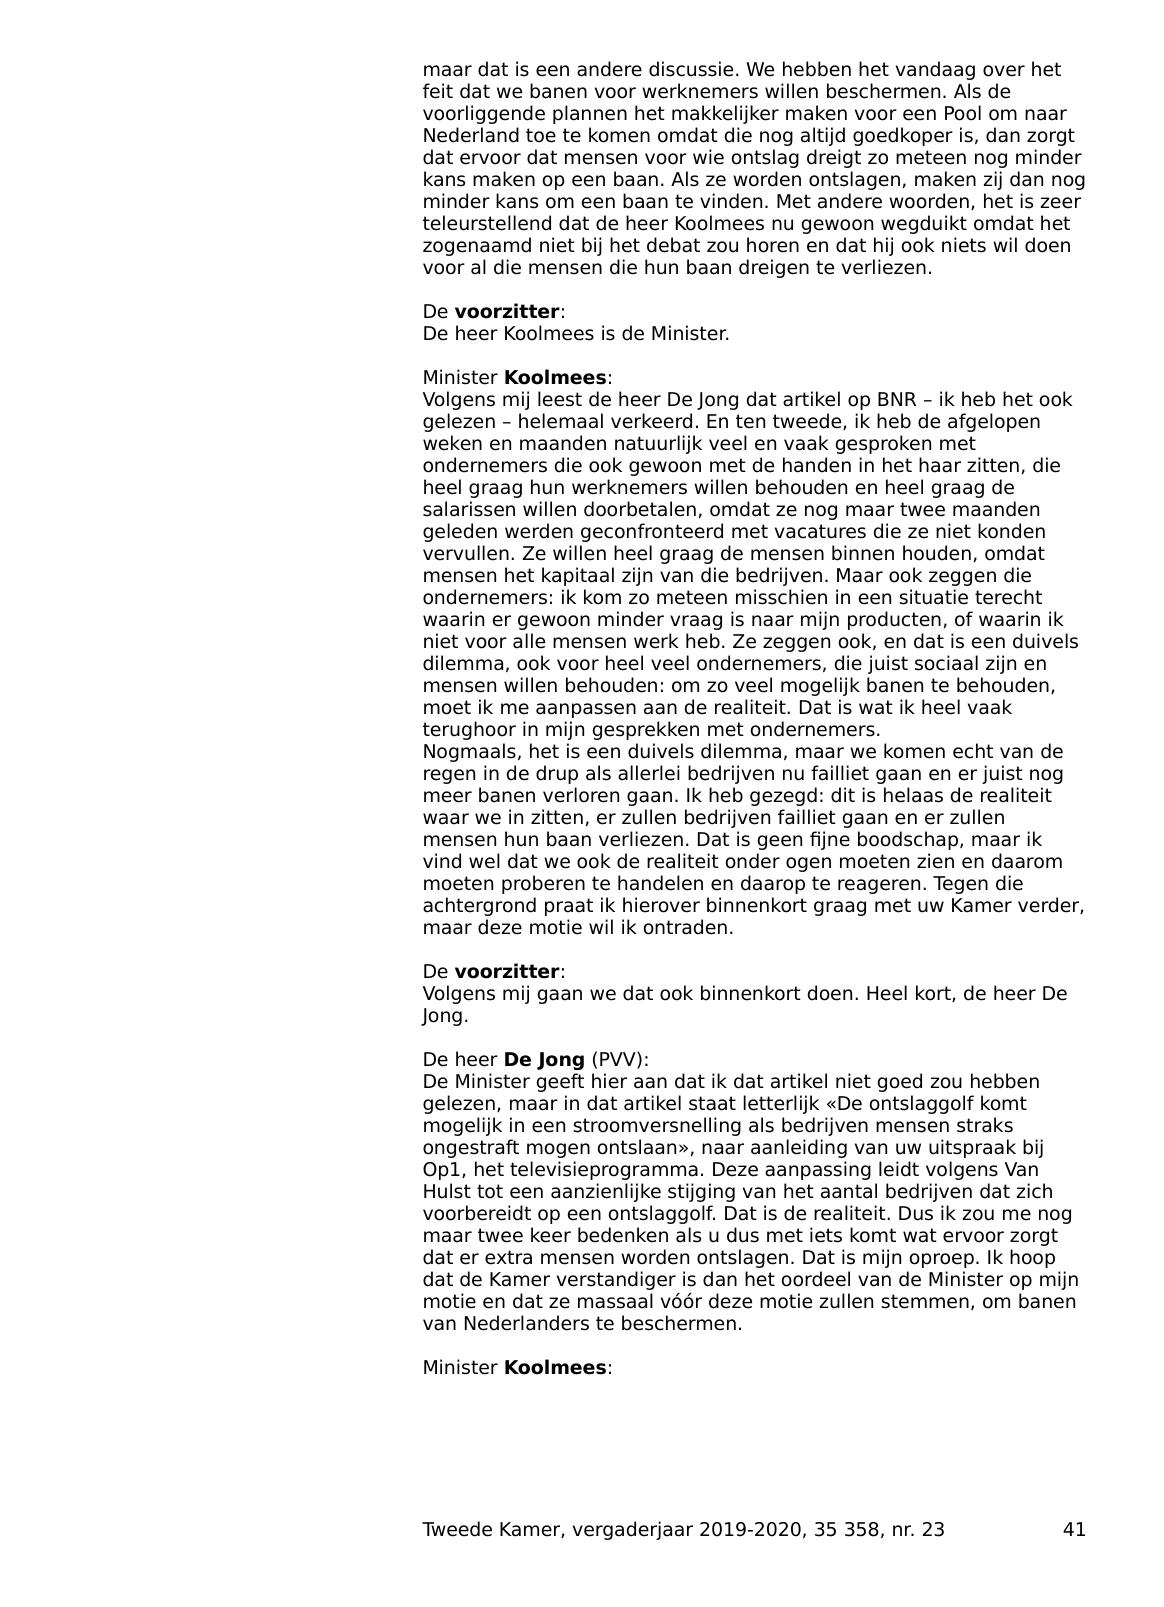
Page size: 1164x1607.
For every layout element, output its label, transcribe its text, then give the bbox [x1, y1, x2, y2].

text De heer Koolmees is de Minister. [422, 323, 1087, 345]
text De heer De Jong (PVV): [422, 1049, 1087, 1071]
text Volgens mij gaan we dat ook binnenkort doen. Heel kort, de heer De Jong. [422, 983, 1087, 1027]
text Minister Koolmees: [422, 1357, 1087, 1379]
text De voorzitter: [422, 961, 1087, 983]
text maar dat is een andere discussie. We hebben het vandaag over het feit dat we banen voor werknemers willen beschermen. Als de voorliggende plannen het makkelijker maken voor een Pool om naar Nederland toe te komen omdat die nog altijd goedkoper is, dan zorgt dat ervoor dat mensen voor wie ontslag dreigt zo meteen nog minder kans maken op een baan. Als ze worden ontslagen, maken zij dan nog minder kans om een baan te vinden. Met andere woorden, het is zeer teleurstellend dat de heer Koolmees nu gewoon wegduikt omdat het zogenaamd niet bij het debat zou horen en dat hij ook niets wil doen voor al die mensen die hun baan dreigen te verliezen. [422, 59, 1087, 279]
text Minister Koolmees: [422, 367, 1087, 389]
text De voorzitter: [422, 301, 1087, 323]
text Volgens mij leest de heer De Jong dat artikel op BNR – ik heb het ook gelezen – helemaal verkeerd. En ten tweede, ik heb de afgelopen weken en maanden natuurlijk veel en vaak gesproken met ondernemers die ook gewoon met de handen in het haar zitten, die heel graag hun werknemers willen behouden en heel graag de salarissen willen doorbetalen, omdat ze nog maar twee maanden geleden werden geconfronteerd met vacatures die ze niet konden vervullen. Ze willen heel graag de mensen binnen houden, omdat mensen het kapitaal zijn van die bedrijven. Maar ook zeggen die ondernemers: ik kom zo meteen misschien in een situatie terecht waarin er gewoon minder vraag is naar mijn producten, of waarin ik niet voor alle mensen werk heb. Ze zeggen ook, en dat is een duivels dilemma, ook voor heel veel ondernemers, die juist sociaal zijn en mensen willen behouden: om zo veel mogelijk banen te behouden, moet ik me aanpassen aan de realiteit. Dat is wat ik heel vaak terughoor in mijn gesprekken met ondernemers. [422, 389, 1087, 741]
text De Minister geeft hier aan dat ik dat artikel niet goed zou hebben gelezen, maar in dat artikel staat letterlijk «De ontslaggolf komt mogelijk in een stroomversnelling als bedrijven mensen straks ongestraft mogen ontslaan», naar aanleiding van uw uitspraak bij Op1, het televisieprogramma. Deze aanpassing leidt volgens Van Hulst tot een aanzienlijke stijging van het aantal bedrijven dat zich voorbereidt op een ontslaggolf. Dat is de realiteit. Dus ik zou me nog maar twee keer bedenken als u dus met iets komt wat ervoor zorgt dat er extra mensen worden ontslagen. Dat is mijn oproep. Ik hoop dat de Kamer verstandiger is dan het oordeel van de Minister op mijn motie en dat ze massaal vóór deze motie zullen stemmen, om banen van Nederlanders te beschermen. [422, 1071, 1087, 1335]
text Nogmaals, het is een duivels dilemma, maar we komen echt van de regen in de drup als allerlei bedrijven nu failliet gaan en er juist nog meer banen verloren gaan. Ik heb gezegd: dit is helaas de realiteit waar we in zitten, er zullen bedrijven failliet gaan en er zullen mensen hun baan verliezen. Dat is geen fijne boodschap, maar ik vind wel dat we ook de realiteit onder ogen moeten zien en daarom moeten proberen te handelen en daarop te reageren. Tegen die achtergrond praat ik hierover binnenkort graag met uw Kamer verder, maar deze motie wil ik ontraden. [422, 741, 1087, 939]
